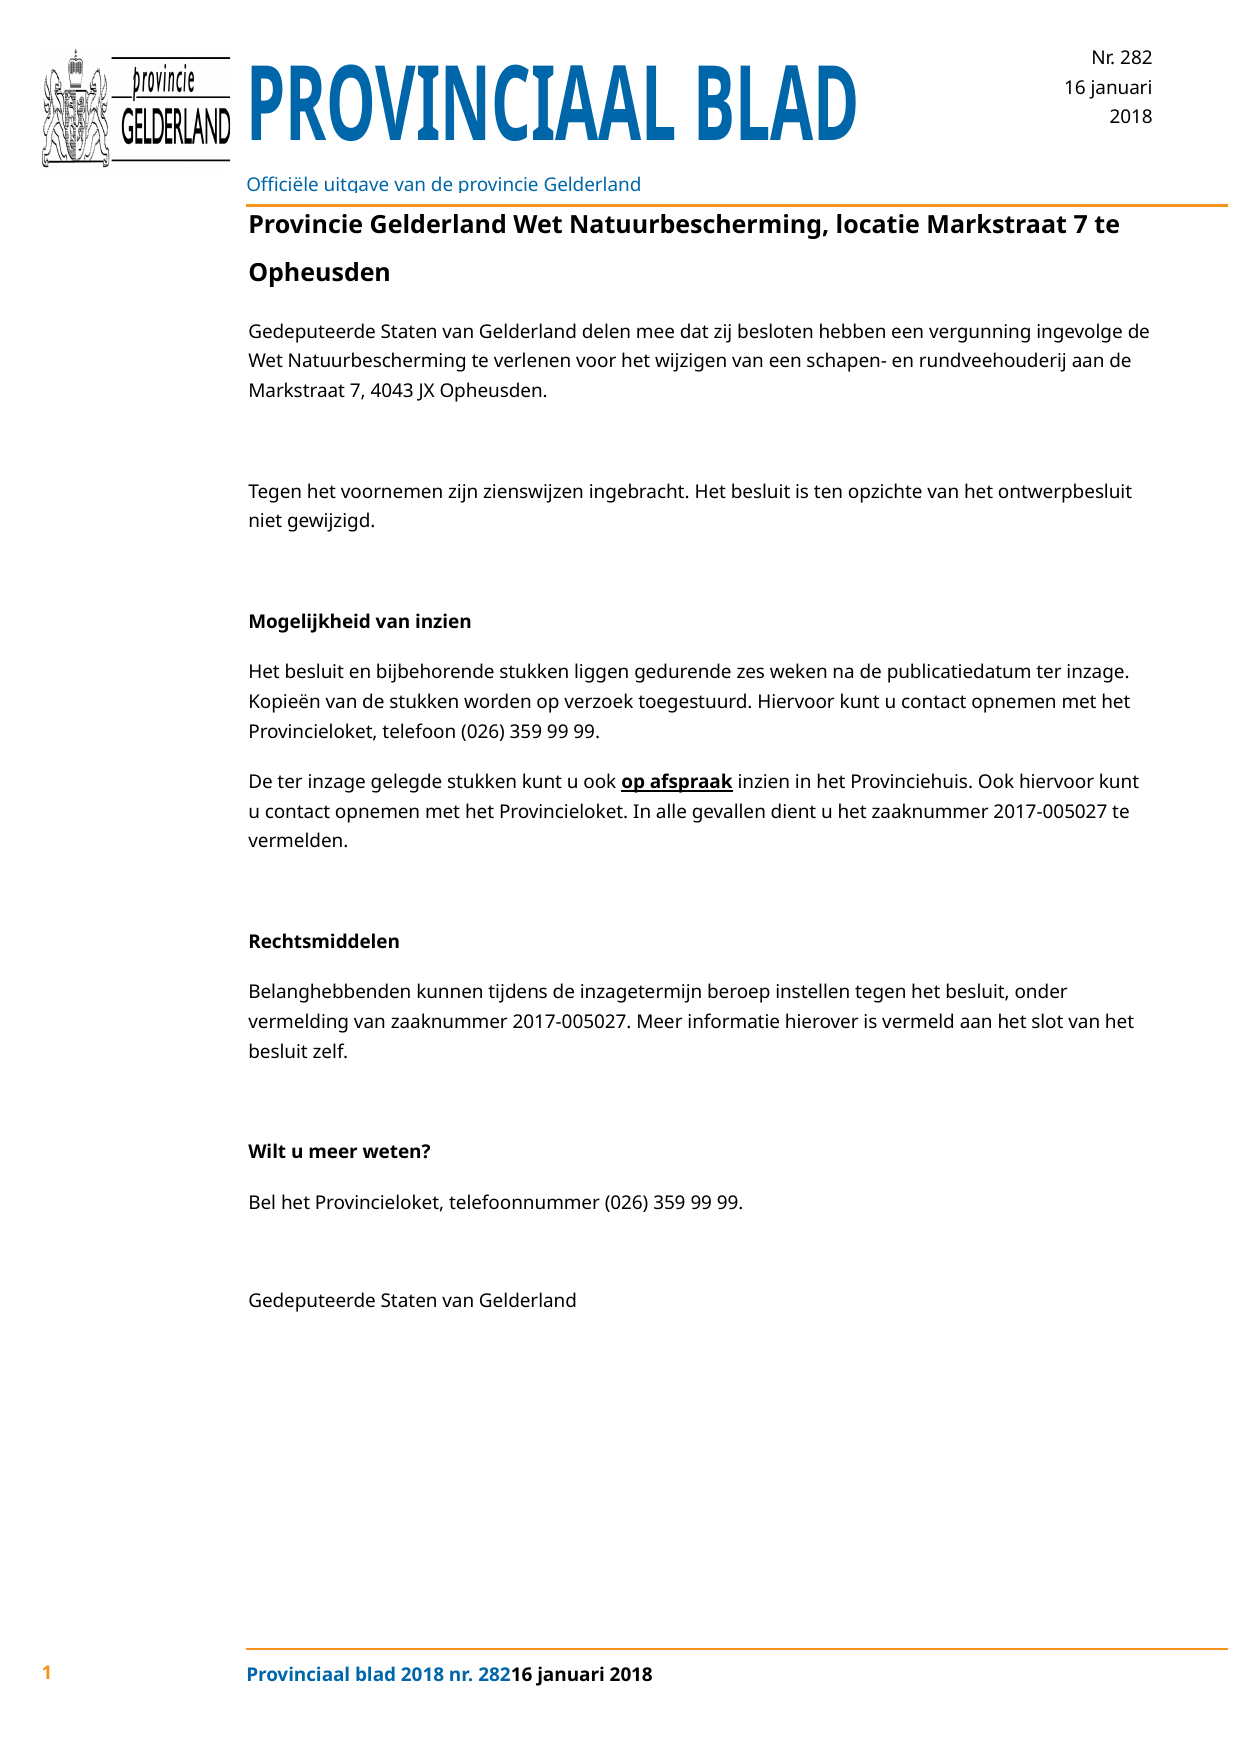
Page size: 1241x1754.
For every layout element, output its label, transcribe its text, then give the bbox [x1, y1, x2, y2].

text Tegen het voornemen zijn zienswijzen ingebracht. Het besluit is ten opzichte van het ontwerpbesluit niet gewijzigd. [248, 478, 1152, 533]
text Mogelijkheid van inzien [248, 608, 1152, 634]
text Het besluit en bijbehorende stukken liggen gedurende zes weken na de publicatiedatum ter inzage. Kopieën van de stukken worden op verzoek toegestuurd. Hiervoor kunt u contact opnemen met het Provincieloket, telefoon (026) 359 99 99. [248, 659, 1152, 744]
text Provincie Gelderland Wet Natuurbescherming, locatie Markstraat 7 te Opheusden [248, 207, 1152, 288]
text Rechtsmiddelen [248, 928, 1152, 954]
text Bel het Provincieloket, telefoonnummer (026) 359 99 99. [248, 1189, 1152, 1215]
text Belanghebbenden kunnen tijdens de inzagetermijn beroep instellen tegen het besluit, onder vermelding van zaaknummer 2017-005027. Meer informatie hierover is vermeld aan het slot van het besluit zelf. [248, 979, 1152, 1064]
text De ter inzage gelegde stukken kunt u ook op afspraak inzien in het Provinciehuis. Ook hiervoor kunt u contact opnemen met het Provincieloket. In alle gevallen dient u het zaaknummer 2017-005027 te vermelden. [248, 768, 1152, 853]
text Gedeputeerde Staten van Gelderland delen mee dat zij besloten hebben een vergunning ingevolge de Wet Natuurbescherming te verlenen voor het wijzigen van een schapen- en rundveehouderij aan de Markstraat 7, 4043 JX Opheusden. [248, 318, 1152, 403]
text Wilt u meer weten? [248, 1139, 1152, 1164]
picture [41, 47, 231, 172]
text Gedeputeerde Staten van Gelderland [248, 1287, 1152, 1313]
